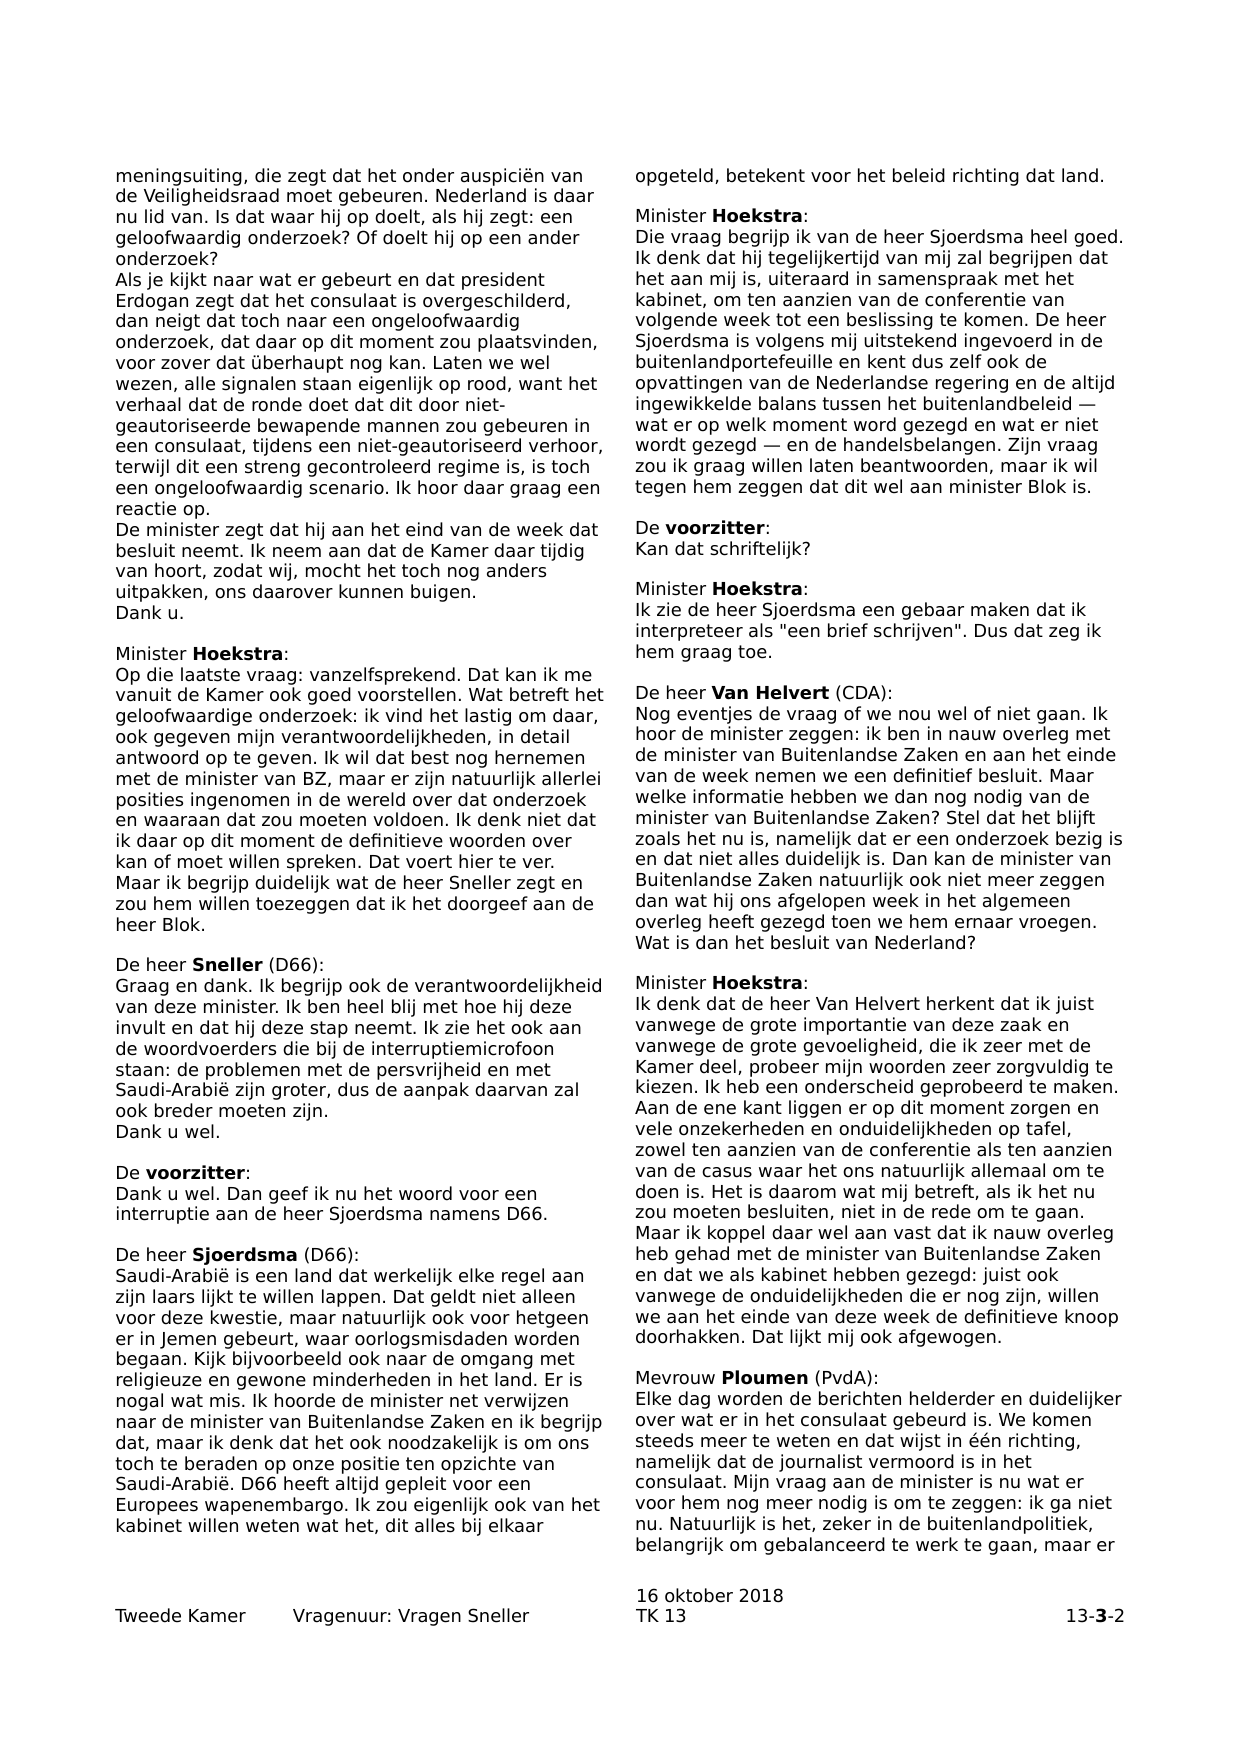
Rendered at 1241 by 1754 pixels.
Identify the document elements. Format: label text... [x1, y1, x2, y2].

text Dank u wel. Dan geef ik nu het woord voor een interruptie aan de heer Sjoerdsma namens D66. [115, 1183, 605, 1225]
text Dank u. [115, 603, 605, 624]
text De minister zegt dat hij aan het eind van de week dat besluit neemt. Ik neem aan dat de Kamer daar tijdig van hoort, zodat wij, mocht het toch nog anders uitpakken, ons daarover kunnen buigen. [115, 519, 605, 603]
text Nog eventjes de vraag of we nou wel of niet gaan. Ik hoor de minister zeggen: ik ben in nauw overleg met de minister van Buitenlandse Zaken en aan het einde van de week nemen we een definitief besluit. Maar welke informatie hebben we dan nog nodig van de minister van Buitenlandse Zaken? Stel dat het blijft zoals het nu is, namelijk dat er een onderzoek bezig is en dat niet alles duidelijk is. Dan kan de minister van Buitenlandse Zaken natuurlijk ook niet meer zeggen dan wat hij ons afgelopen week in het algemeen overleg heeft gezegd toen we hem ernaar vroegen. Wat is dan het besluit van Nederland? [635, 703, 1125, 953]
text De voorzitter: [635, 518, 1125, 538]
text De voorzitter: [115, 1163, 605, 1183]
text Elke dag worden de berichten helderder en duidelijker over wat er in het consulaat gebeurd is. We komen steeds meer te weten en dat wijst in één richting, namelijk dat de journalist vermoord is in het consulaat. Mijn vraag aan de minister is nu wat er voor hem nog meer nodig is om te zeggen: ik ga niet nu. Natuurlijk is het, zeker in de buitenlandpolitiek, belangrijk om gebalanceerd te werk te gaan, maar er [635, 1389, 1125, 1556]
text Minister Hoekstra: [115, 644, 605, 664]
text Ik zie de heer Sjoerdsma een gebaar maken dat ik interpreteer als "een brief schrijven". Dus dat zeg ik hem graag toe. [635, 600, 1125, 662]
text Ik denk dat de heer Van Helvert herkent dat ik juist vanwege de grote importantie van deze zaak en vanwege de grote gevoeligheid, die ik zeer met de Kamer deel, probeer mijn woorden zeer zorgvuldig te kiezen. Ik heb een onderscheid geprobeerd te maken. Aan de ene kant liggen er op dit moment zorgen en vele onzekerheden en onduidelijkheden op tafel, zowel ten aanzien van de conferentie als ten aanzien van de casus waar het ons natuurlijk allemaal om te doen is. Het is daarom wat mij betreft, als ik het nu zou moeten besluiten, niet in de rede om te gaan. Maar ik koppel daar wel aan vast dat ik nauw overleg heb gehad met de minister van Buitenlandse Zaken en dat we als kabinet hebben gezegd: juist ook vanwege de onduidelijkheden die er nog zijn, willen we aan het einde van deze week de definitieve knoop doorhakken. Dat lijkt mij ook afgewogen. [635, 994, 1125, 1348]
text Op die laatste vraag: vanzelfsprekend. Dat kan ik me vanuit de Kamer ook goed voorstellen. Wat betreft het geloofwaardige onderzoek: ik vind het lastig om daar, ook gegeven mijn verantwoordelijkheden, in detail antwoord op te geven. Ik wil dat best nog hernemen met de minister van BZ, maar er zijn natuurlijk allerlei posities ingenomen in de wereld over dat onderzoek en waaraan dat zou moeten voldoen. Ik denk niet dat ik daar op dit moment de definitieve woorden over kan of moet willen spreken. Dat voert hier te ver. Maar ik begrijp duidelijk wat de heer Sneller zegt en zou hem willen toezeggen dat ik het doorgeef aan de heer Blok. [115, 664, 605, 935]
text opgeteld, betekent voor het beleid richting dat land. [635, 165, 1125, 186]
text De heer Sjoerdsma (D66): [115, 1245, 605, 1266]
text De heer Van Helvert (CDA): [635, 682, 1125, 703]
text Kan dat schriftelijk? [635, 538, 1125, 559]
text Minister Hoekstra: [635, 973, 1125, 994]
text Dank u wel. [115, 1122, 605, 1143]
text Graag en dank. Ik begrijp ook de verantwoordelijkheid van deze minister. Ik ben heel blij met hoe hij deze invult en dat hij deze stap neemt. Ik zie het ook aan de woordvoerders die bij de interruptiemicrofoon staan: de problemen met de persvrijheid en met Saudi-Arabië zijn groter, dus de aanpak daarvan zal ook breder moeten zijn. [115, 976, 605, 1122]
text Saudi-Arabië is een land dat werkelijk elke regel aan zijn laars lijkt te willen lappen. Dat geldt niet alleen voor deze kwestie, maar natuurlijk ook voor hetgeen er in Jemen gebeurt, waar oorlogsmisdaden worden begaan. Kijk bijvoorbeeld ook naar de omgang met religieuze en gewone minderheden in het land. Er is nogal wat mis. Ik hoorde de minister net verwijzen naar de minister van Buitenlandse Zaken en ik begrijp dat, maar ik denk dat het ook noodzakelijk is om ons toch te beraden op onze positie ten opzichte van Saudi-Arabië. D66 heeft altijd gepleit voor een Europees wapenembargo. Ik zou eigenlijk ook van het kabinet willen weten wat het, dit alles bij elkaar [115, 1266, 605, 1537]
text Die vraag begrijp ik van de heer Sjoerdsma heel goed. Ik denk dat hij tegelijkertijd van mij zal begrijpen dat het aan mij is, uiteraard in samenspraak met het kabinet, om ten aanzien van de conferentie van volgende week tot een beslissing te komen. De heer Sjoerdsma is volgens mij uitstekend ingevoerd in de buitenlandportefeuille en kent dus zelf ook de opvattingen van de Nederlandse regering en de altijd ingewikkelde balans tussen het buitenlandbeleid — wat er op welk moment word gezegd en wat er niet wordt gezegd — en de handelsbelangen. Zijn vraag zou ik graag willen laten beantwoorden, maar ik wil tegen hem zeggen dat dit wel aan minister Blok is. [635, 227, 1125, 498]
text Mevrouw Ploumen (PvdA): [635, 1368, 1125, 1389]
text Minister Hoekstra: [635, 579, 1125, 600]
text Minister Hoekstra: [635, 206, 1125, 227]
text De heer Sneller (D66): [115, 955, 605, 976]
text meningsuiting, die zegt dat het onder auspiciën van de Veiligheidsraad moet gebeuren. Nederland is daar nu lid van. Is dat waar hij op doelt, als hij zegt: een geloofwaardig onderzoek? Of doelt hij op een ander onderzoek? [115, 165, 605, 269]
text Als je kijkt naar wat er gebeurt en dat president Erdogan zegt dat het consulaat is overgeschilderd, dan neigt dat toch naar een ongeloofwaardig onderzoek, dat daar op dit moment zou plaatsvinden, voor zover dat überhaupt nog kan. Laten we wel wezen, alle signalen staan eigenlijk op rood, want het verhaal dat de ronde doet dat dit door niet-geautoriseerde bewapende mannen zou gebeuren in een consulaat, tijdens een niet-geautoriseerd verhoor, terwijl dit een streng gecontroleerd regime is, is toch een ongeloofwaardig scenario. Ik hoor daar graag een reactie op. [115, 269, 605, 519]
